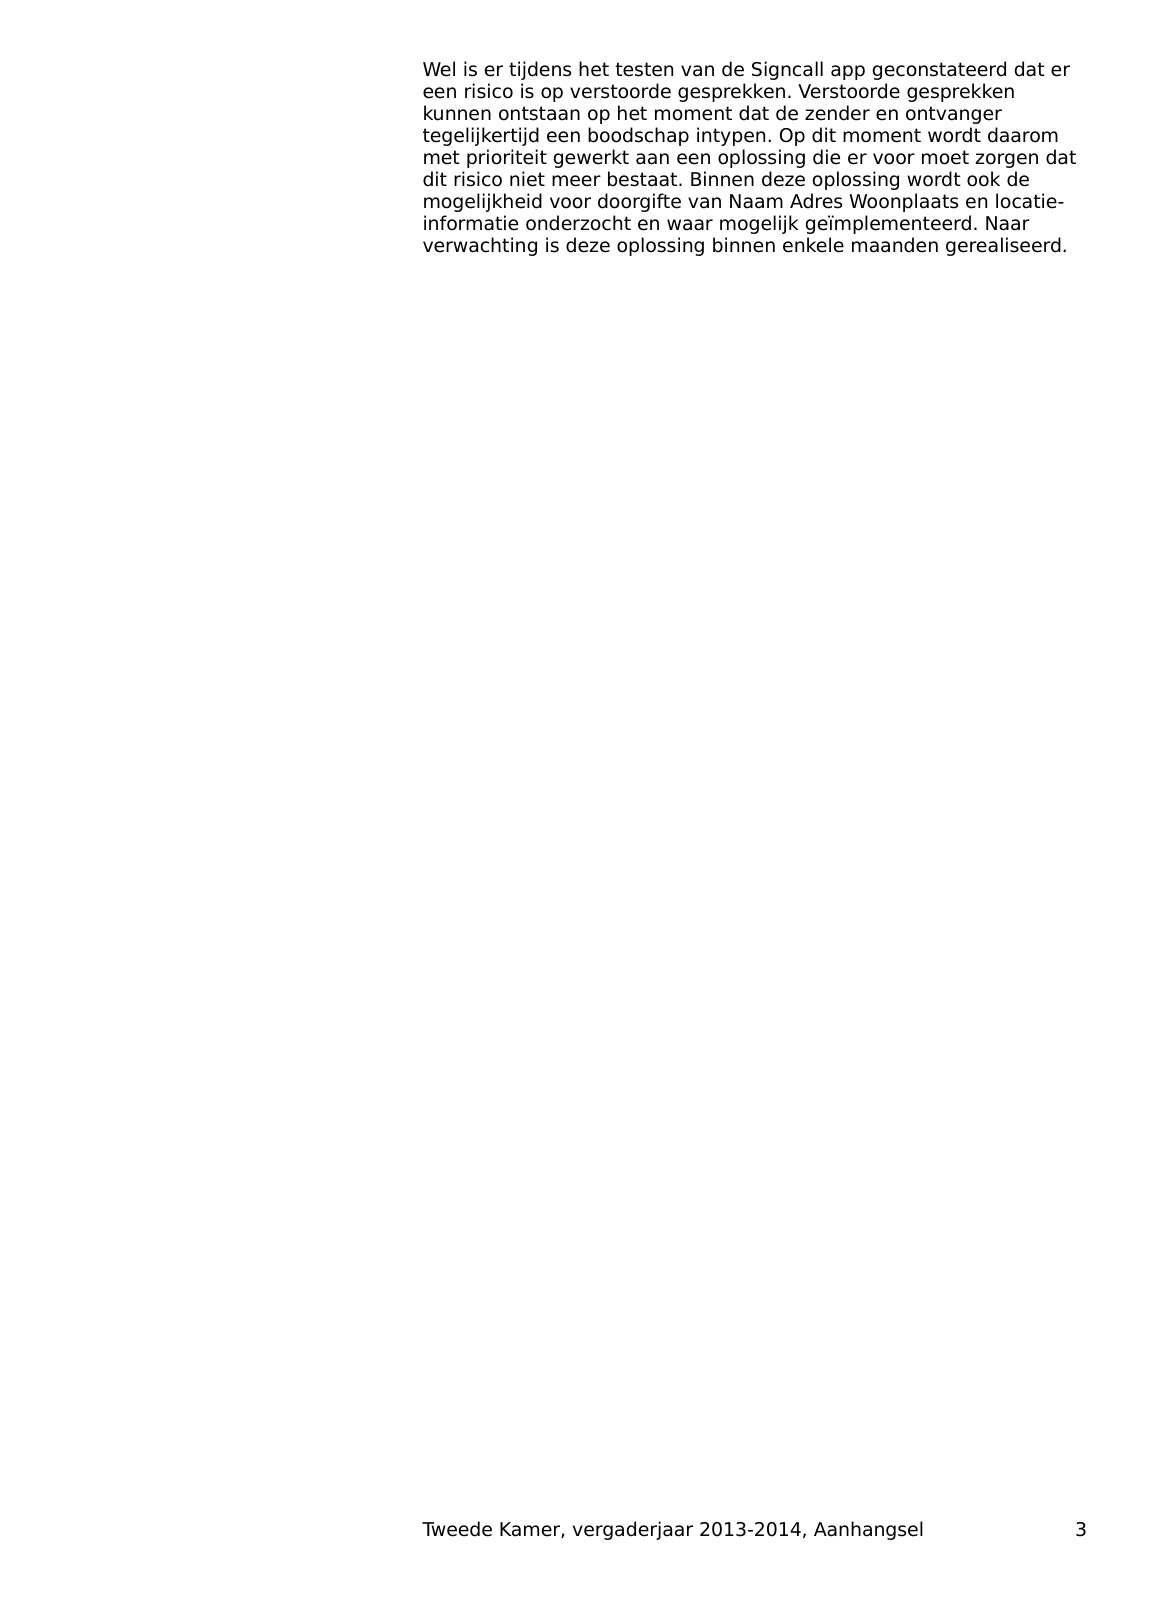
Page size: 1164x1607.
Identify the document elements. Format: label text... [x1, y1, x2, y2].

text Wel is er tijdens het testen van de Signcall app geconstateerd dat er een risico is op verstoorde gesprekken. Verstoorde gesprekken kunnen ontstaan op het moment dat de zender en ontvanger tegelijkertijd een boodschap intypen. Op dit moment wordt daarom met prioriteit gewerkt aan een oplossing die er voor moet zorgen dat dit risico niet meer bestaat. Binnen deze oplossing wordt ook de mogelijkheid voor doorgifte van Naam Adres Woonplaats en locatie-informatie onderzocht en waar mogelijk geïmplementeerd. Naar verwachting is deze oplossing binnen enkele maanden gerealiseerd. [422, 59, 1087, 257]
